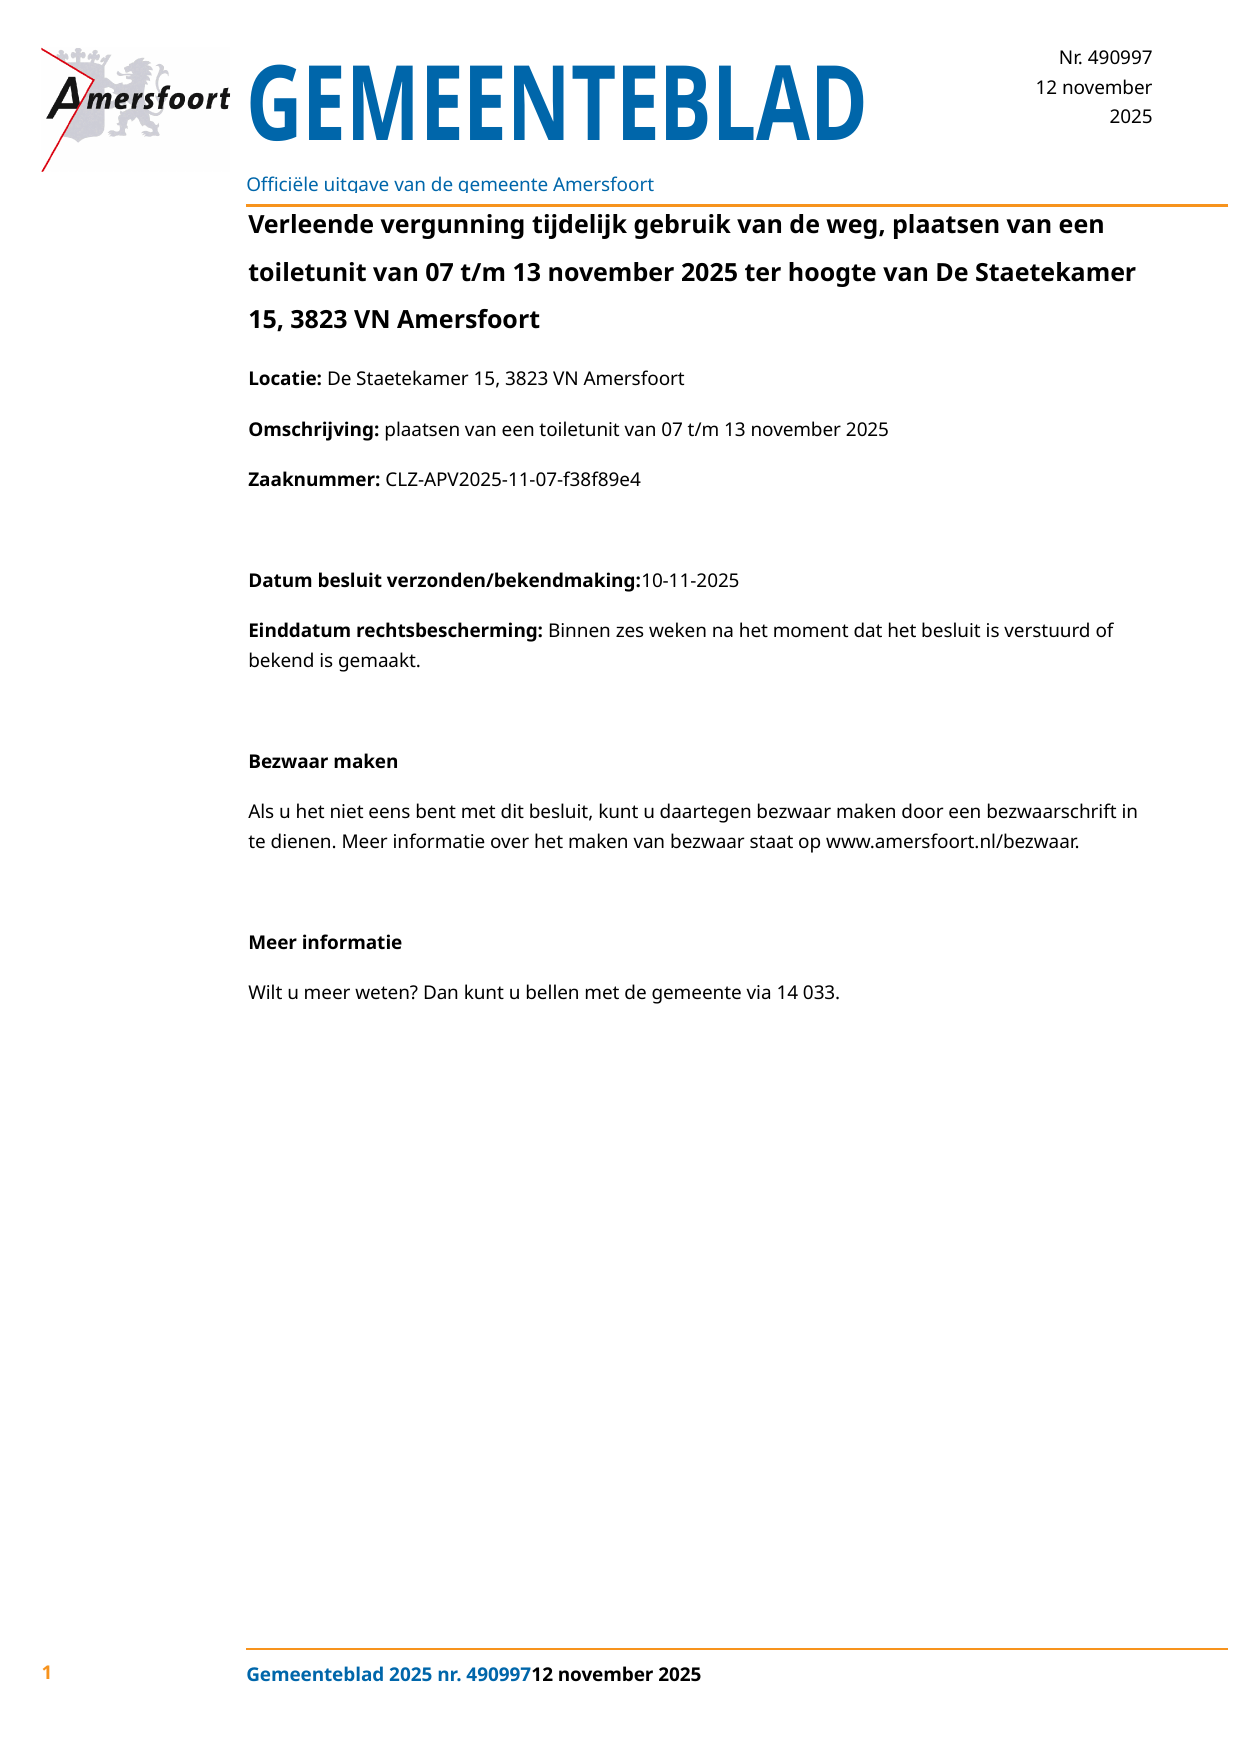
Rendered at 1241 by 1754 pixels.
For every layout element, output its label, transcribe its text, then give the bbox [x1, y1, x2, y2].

text Omschrijving: plaatsen van een toiletunit van 07 t/m 13 november 2025 [248, 416, 1152, 442]
text Zaaknummer: CLZ-APV2025-11-07-f38f89e4 [248, 466, 1152, 492]
text Datum besluit verzonden/bekendmaking:10-11-2025 [248, 567, 1152, 593]
text Verleende vergunning tijdelijk gebruik van de weg, plaatsen van een toiletunit van 07 t/m 13 november 2025 ter hoogte van De Staetekamer 15, 3823 VN Amersfoort [248, 207, 1152, 336]
text Bezwaar maken [248, 748, 1152, 774]
text Einddatum rechtsbescherming: Binnen zes weken na het moment dat het besluit is verstuurd of bekend is gemaakt. [248, 618, 1152, 673]
text Locatie: De Staetekamer 15, 3823 VN Amersfoort [248, 366, 1152, 391]
text Wilt u meer weten? Dan kunt u bellen met de gemeente via 14 033. [248, 979, 1152, 1005]
text Meer informatie [248, 929, 1152, 954]
text Als u het niet eens bent met dit besluit, kunt u daartegen bezwaar maken door een bezwaarschrift in te dienen. Meer informatie over het maken van bezwaar staat op www.amersfoort.nl/bezwaar. [248, 798, 1152, 854]
picture [41, 47, 231, 172]
